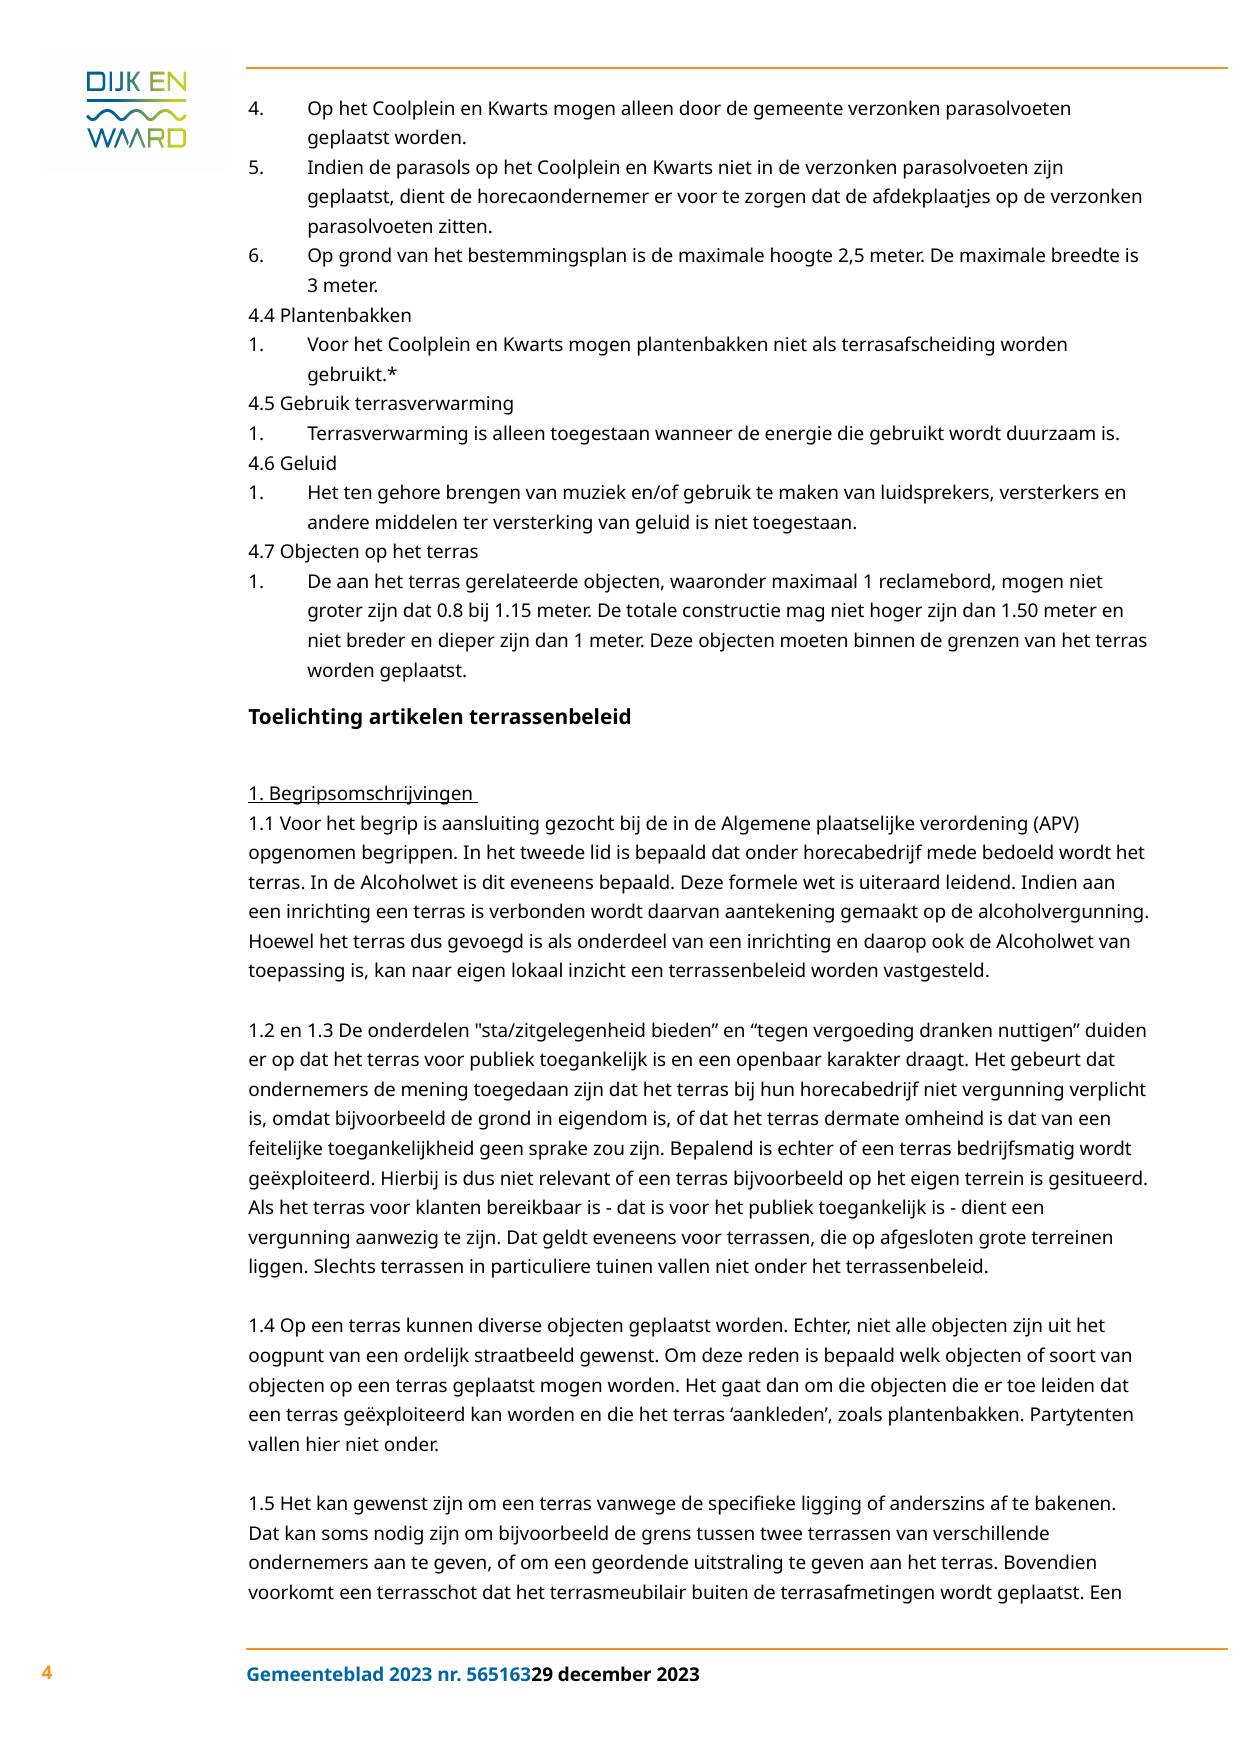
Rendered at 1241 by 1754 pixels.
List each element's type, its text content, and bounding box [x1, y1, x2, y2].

text 1.1 Voor het begrip is aansluiting gezocht bij de in de Algemene plaatselijke verordening (APV) opgenomen begrippen. In het tweede lid is bepaald dat onder horecabedrijf mede bedoeld wordt het terras. In de Alcoholwet is dit eveneens bepaald. Deze formele wet is uiteraard leidend. Indien aan een inrichting een terras is verbonden wordt daarvan aantekening gemaakt op de alcoholvergunning. Hoewel het terras dus gevoegd is als onderdeel van een inrichting en daarop ook de Alcoholwet van toepassing is, kan naar eigen lokaal inzicht een terrassenbeleid worden vastgesteld. [248, 810, 1152, 983]
text 4.7 Objecten op het terras [248, 538, 1152, 564]
list Het ten gehore brengen van muziek en/of gebruik te maken van luidsprekers, versterkers en andere middelen ter versterking van geluid is niet toegestaan. [248, 479, 1152, 535]
list De aan het terras gerelateerde objecten, waaronder maximaal 1 reclamebord, mogen niet groter zijn dat 0.8 bij 1.15 meter. De totale constructie mag niet hoger zijn dan 1.50 meter en niet breder en dieper zijn dan 1 meter. Deze objecten moeten binnen de grenzen van het terras worden geplaatst. [248, 568, 1152, 683]
text 1.2 en 1.3 De onderdelen "sta/zitgelegenheid bieden” en “tegen vergoeding dranken nuttigen” duiden er op dat het terras voor publiek toegankelijk is en een openbaar karakter draagt. Het gebeurt dat ondernemers de mening toegedaan zijn dat het terras bij hun horecabedrijf niet vergunning verplicht is, omdat bijvoorbeeld de grond in eigendom is, of dat het terras dermate omheind is dat van een feitelijke toegankelijkheid geen sprake zou zijn. Bepalend is echter of een terras bedrijfsmatig wordt geëxploiteerd. Hierbij is dus niet relevant of een terras bijvoorbeeld op het eigen terrein is gesitueerd. Als het terras voor klanten bereikbaar is - dat is voor het publiek toegankelijk is - dient een vergunning aanwezig te zijn. Dat geldt eveneens voor terrassen, die op afgesloten grote terreinen liggen. Slechts terrassen in particuliere tuinen vallen niet onder het terrassenbeleid. [248, 1017, 1152, 1279]
list Terrasverwarming is alleen toegestaan wanneer de energie die gebruikt wordt duurzaam is. [248, 420, 1152, 446]
list Op grond van het bestemmingsplan is de maximale hoogte 2,5 meter. De maximale breedte is 3 meter. [248, 243, 1152, 298]
picture [41, 47, 231, 172]
text Toelichting artikelen terrassenbeleid [248, 702, 1152, 731]
list Indien de parasols op het Coolplein en Kwarts niet in de verzonken parasolvoeten zijn geplaatst, dient de horecaondernemer er voor te zorgen dat de afdekplaatjes op de verzonken parasolvoeten zitten. [248, 154, 1152, 239]
text 4.6 Geluid [248, 450, 1152, 476]
list Voor het Coolplein en Kwarts mogen plantenbakken niet als terrasafscheiding worden gebruikt.* [248, 331, 1152, 387]
list Op het Coolplein en Kwarts mogen alleen door de gemeente verzonken parasolvoeten geplaatst worden. [248, 95, 1152, 150]
text 4.4 Plantenbakken [248, 302, 1152, 328]
text 1.5 Het kan gewenst zijn om een terras vanwege de specifieke ligging of anderszins af te bakenen. Dat kan soms nodig zijn om bijvoorbeeld de grens tussen twee terrassen van verschillende ondernemers aan te geven, of om een geordende uitstraling te geven aan het terras. Bovendien voorkomt een terrasschot dat het terrasmeubilair buiten de terrasafmetingen wordt geplaatst. Een [248, 1490, 1152, 1605]
text 4.5 Gebruik terrasverwarming [248, 391, 1152, 416]
text 1. Begripsomschrijvingen [248, 780, 1152, 806]
text 1.4 Op een terras kunnen diverse objecten geplaatst worden. Echter, niet alle objecten zijn uit het oogpunt van een ordelijk straatbeeld gewenst. Om deze reden is bepaald welk objecten of soort van objecten op een terras geplaatst mogen worden. Het gaat dan om die objecten die er toe leiden dat een terras geëxploiteerd kan worden en die het terras ‘aankleden’, zoals plantenbakken. Partytenten vallen hier niet onder. [248, 1313, 1152, 1457]
